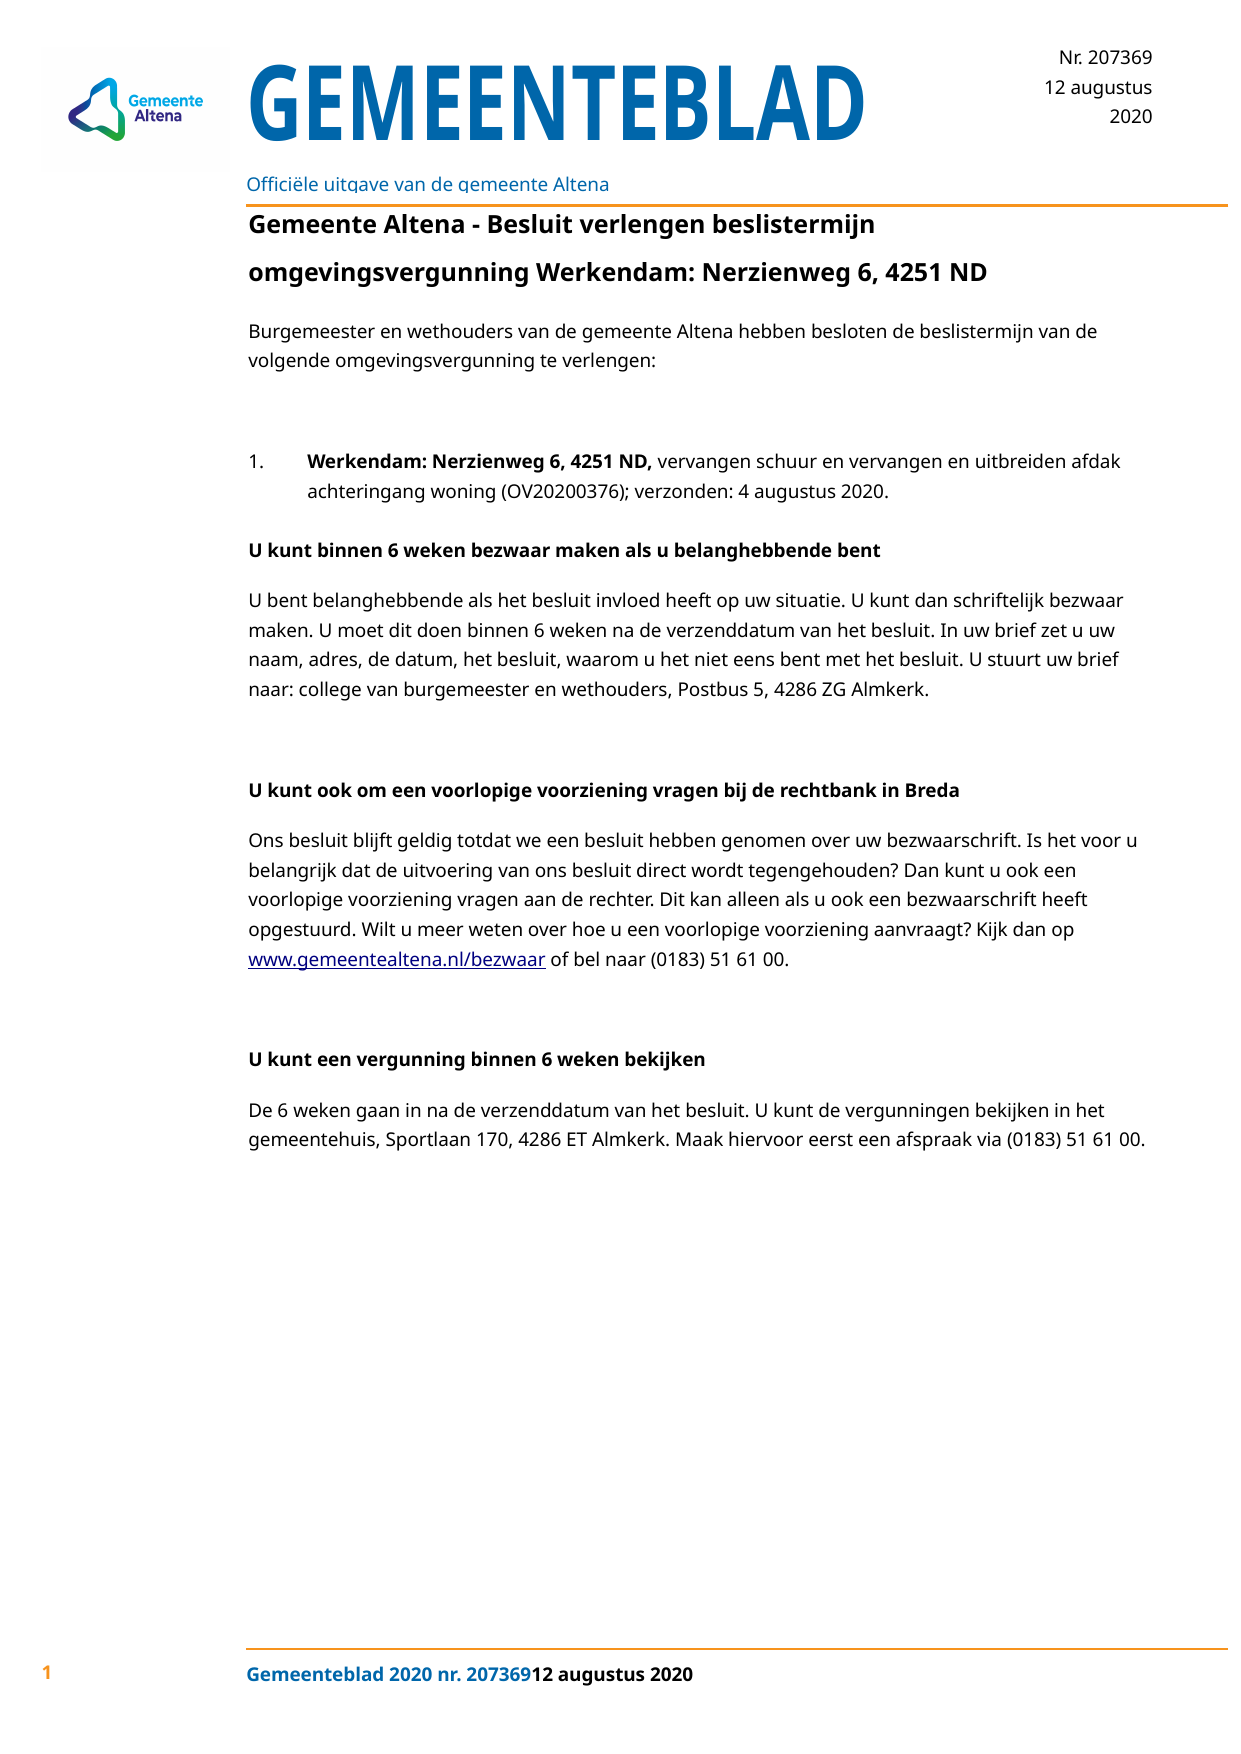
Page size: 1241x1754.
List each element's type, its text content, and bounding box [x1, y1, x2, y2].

text Burgemeester en wethouders van de gemeente Altena hebben besloten de beslistermijn van de volgende omgevingsvergunning te verlengen: [248, 318, 1152, 373]
text Ons besluit blijft geldig totdat we een besluit hebben genomen over uw bezwaarschrift. Is het voor u belangrijk dat de uitvoering van ons besluit direct wordt tegengehouden? Dan kunt u ook een voorlopige voorziening vragen aan de rechter. Dit kan alleen als u ook een bezwaarschrift heeft opgestuurd. Wilt u meer weten over hoe u een voorlopige voorziening aanvraagt? Kijk dan op www.gemeentealtena.nl/bezwaar of bel naar (0183) 51 61 00. [248, 827, 1152, 972]
list Werkendam: Nerzienweg 6, 4251 ND, vervangen schuur en vervangen en uitbreiden afdak achteringang woning (OV20200376); verzonden: 4 augustus 2020. [248, 448, 1152, 504]
text U kunt ook om een voorlopige voorziening vragen bij de rechtbank in Breda [248, 777, 1152, 803]
text U kunt een vergunning binnen 6 weken bekijken [248, 1047, 1152, 1072]
text U bent belanghebbende als het besluit invloed heeft op uw situatie. U kunt dan schriftelijk bezwaar maken. U moet dit doen binnen 6 weken na de verzenddatum van het besluit. In uw brief zet u uw naam, adres, de datum, het besluit, waarom u het niet eens bent met het besluit. U stuurt uw brief naar: college van burgemeester en wethouders, Postbus 5, 4286 ZG Almkerk. [248, 587, 1152, 702]
text De 6 weken gaan in na de verzenddatum van het besluit. U kunt de vergunningen bekijken in het gemeentehuis, Sportlaan 170, 4286 ET Almkerk. Maak hiervoor eerst een afspraak via (0183) 51 61 00. [248, 1097, 1152, 1152]
text U kunt binnen 6 weken bezwaar maken als u belanghebbende bent [248, 537, 1152, 563]
text Gemeente Altena - Besluit verlengen beslistermijn omgevingsvergunning Werkendam: Nerzienweg 6, 4251 ND [248, 207, 1152, 288]
picture [41, 47, 231, 172]
